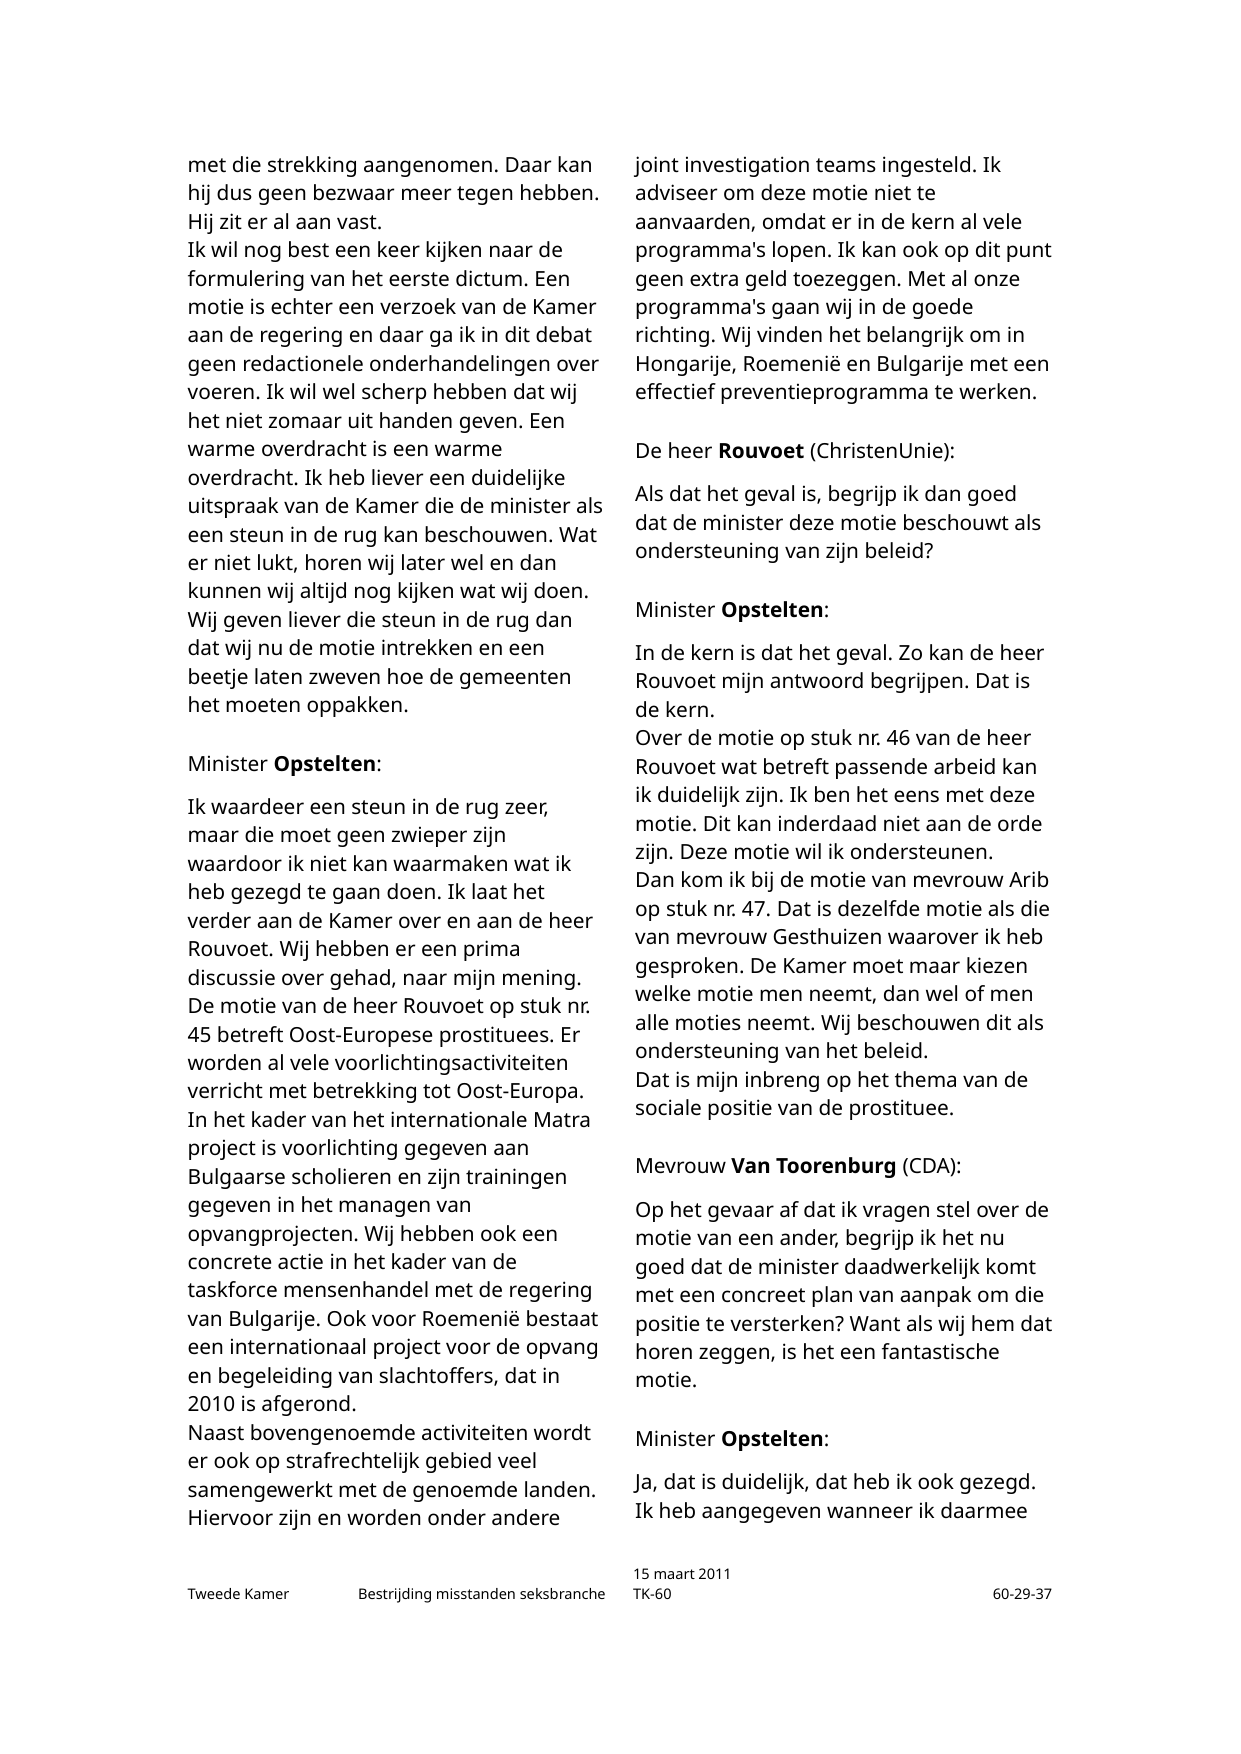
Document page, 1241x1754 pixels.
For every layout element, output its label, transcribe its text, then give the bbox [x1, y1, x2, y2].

text Ik wil nog best een keer kijken naar de formulering van het eerste dictum. Een motie is echter een verzoek van de Kamer aan de regering en daar ga ik in dit debat geen redactionele onderhandelingen over voeren. Ik wil wel scherp hebben dat wij het niet zomaar uit handen geven. Een warme overdracht is een warme overdracht. Ik heb liever een duidelijke uitspraak van de Kamer die de minister als een steun in de rug kan beschouwen. Wat er niet lukt, horen wij later wel en dan kunnen wij altijd nog kijken wat wij doen. Wij geven liever die steun in de rug dan dat wij nu de motie intrekken en een beetje laten zweven hoe de gemeenten het moeten oppakken. [187, 235, 605, 719]
text Ja, dat is duidelijk, dat heb ik ook gezegd. Ik heb aangegeven wanneer ik daarmee [635, 1467, 1053, 1524]
text joint investigation teams ingesteld. Ik adviseer om deze motie niet te aanvaarden, omdat er in de kern al vele programma's lopen. Ik kan ook op dit punt geen extra geld toezeggen. Met al onze programma's gaan wij in de goede richting. Wij vinden het belangrijk om in Hongarije, Roemenië en Bulgarije met een effectief preventieprogramma te werken. [635, 150, 1053, 406]
text Minister Opstelten: [187, 749, 605, 777]
text met die strekking aangenomen. Daar kan hij dus geen bezwaar meer tegen hebben. Hij zit er al aan vast. [187, 150, 605, 235]
text De motie van de heer Rouvoet op stuk nr. 45 betreft Oost-Europese prostituees. Er worden al vele voorlichtingsactiviteiten verricht met betrekking tot Oost-Europa. In het kader van het internationale Matra project is voorlichting gegeven aan Bulgaarse scholieren en zijn trainingen gegeven in het managen van opvangprojecten. Wij hebben ook een concrete actie in het kader van de taskforce mensenhandel met de regering van Bulgarije. Ook voor Roemenië bestaat een internationaal project voor de opvang en begeleiding van slachtoffers, dat in 2010 is afgerond. [187, 991, 605, 1418]
text Op het gevaar af dat ik vragen stel over de motie van een ander, begrijp ik het nu goed dat de minister daadwerkelijk komt met een concreet plan van aanpak om die positie te versterken? Want als wij hem dat horen zeggen, is het een fantastische motie. [635, 1195, 1053, 1394]
text Als dat het geval is, begrijp ik dan goed dat de minister deze motie beschouwt als ondersteuning van zijn beleid? [635, 479, 1053, 565]
text Dat is mijn inbreng op het thema van de sociale positie van de prostituee. [635, 1065, 1053, 1122]
text Over de motie op stuk nr. 46 van de heer Rouvoet wat betreft passende arbeid kan ik duidelijk zijn. Ik ben het eens met deze motie. Dit kan inderdaad niet aan de orde zijn. Deze motie wil ik ondersteunen. [635, 723, 1053, 866]
text De heer Rouvoet (ChristenUnie): [635, 436, 1053, 464]
text Minister Opstelten: [635, 595, 1053, 623]
text Naast bovengenoemde activiteiten wordt er ook op strafrechtelijk gebied veel samengewerkt met de genoemde landen. Hiervoor zijn en worden onder andere [187, 1418, 605, 1532]
text Mevrouw Van Toorenburg (CDA): [635, 1152, 1053, 1180]
text Dan kom ik bij de motie van mevrouw Arib op stuk nr. 47. Dat is dezelfde motie als die van mevrouw Gesthuizen waarover ik heb gesproken. De Kamer moet maar kiezen welke motie men neemt, dan wel of men alle moties neemt. Wij beschouwen dit als ondersteuning van het beleid. [635, 866, 1053, 1065]
text In de kern is dat het geval. Zo kan de heer Rouvoet mijn antwoord begrijpen. Dat is de kern. [635, 638, 1053, 723]
text Minister Opstelten: [635, 1424, 1053, 1452]
text Ik waardeer een steun in de rug zeer, maar die moet geen zwieper zijn waardoor ik niet kan waarmaken wat ik heb gezegd te gaan doen. Ik laat het verder aan de Kamer over en aan de heer Rouvoet. Wij hebben er een prima discussie over gehad, naar mijn mening. [187, 792, 605, 991]
